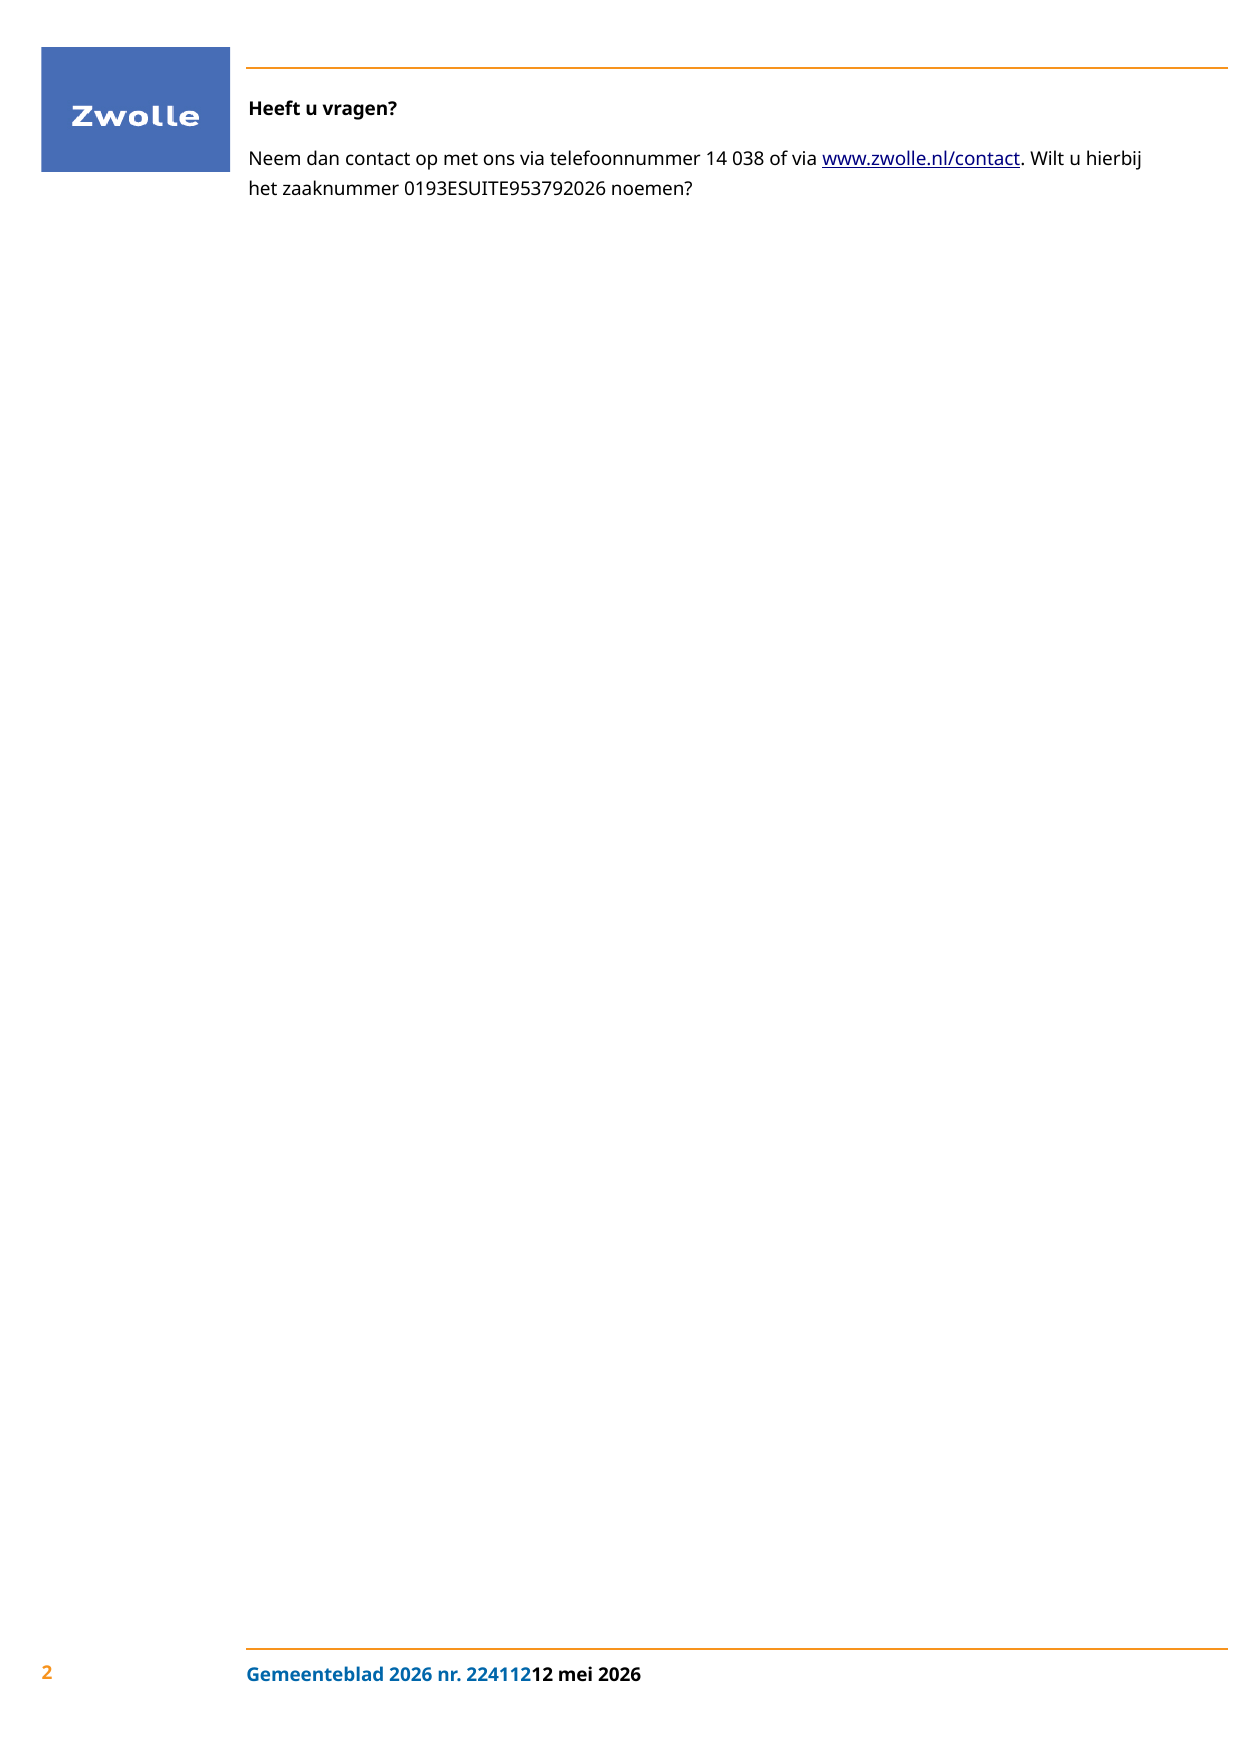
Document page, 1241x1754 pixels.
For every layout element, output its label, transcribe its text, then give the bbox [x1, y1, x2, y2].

picture [41, 47, 231, 172]
text Neem dan contact op met ons via telefoonnummer 14 038 of via www.zwolle.nl/contact. Wilt u hierbij het zaaknummer 0193ESUITE953792026 noemen? [248, 145, 1152, 201]
text Heeft u vragen? [248, 95, 1152, 121]
